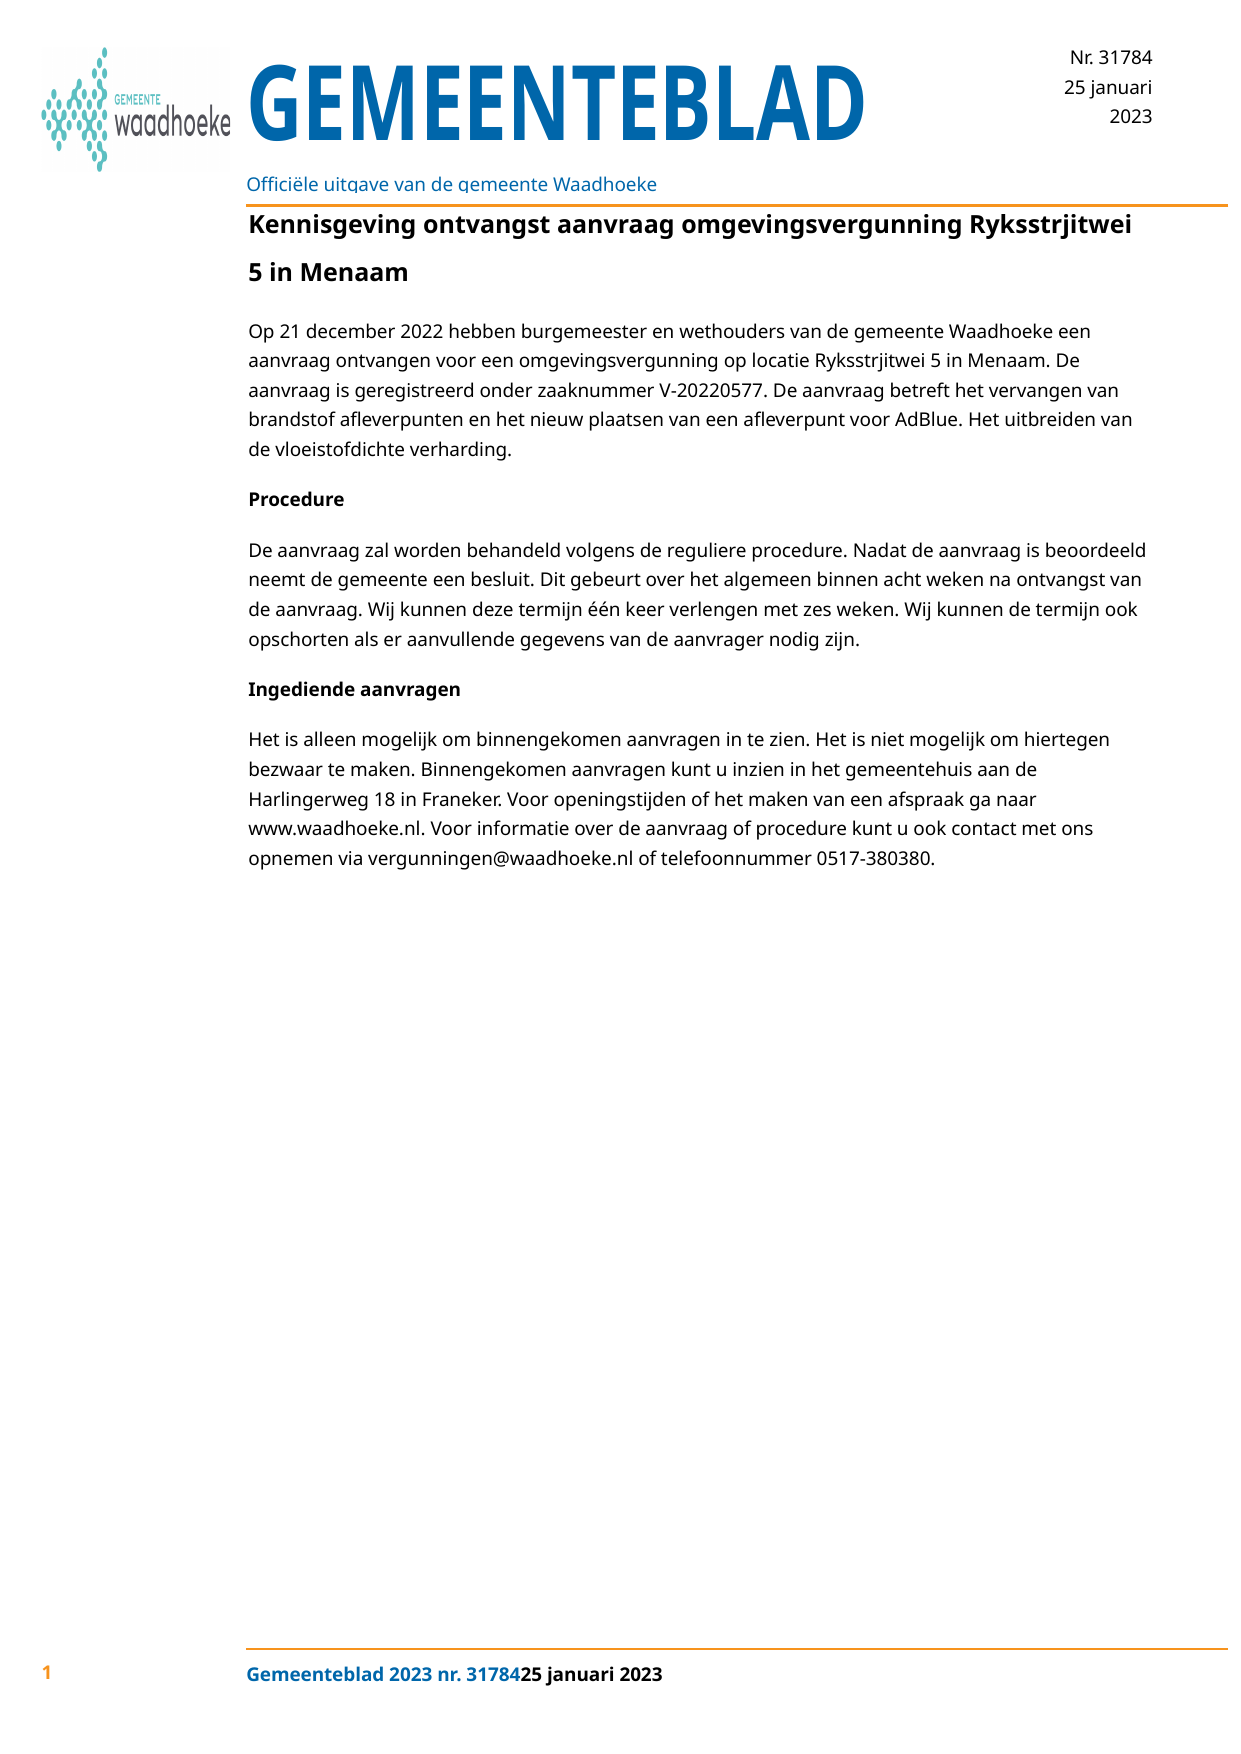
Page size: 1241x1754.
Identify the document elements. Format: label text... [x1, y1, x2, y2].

text Ingediende aanvragen [248, 676, 1152, 702]
text Procedure [248, 487, 1152, 512]
text De aanvraag zal worden behandeld volgens de reguliere procedure. Nadat de aanvraag is beoordeeld neemt de gemeente een besluit. Dit gebeurt over het algemeen binnen acht weken na ontvangst van de aanvraag. Wij kunnen deze termijn één keer verlengen met zes weken. Wij kunnen de termijn ook opschorten als er aanvullende gegevens van de aanvrager nodig zijn. [248, 537, 1152, 652]
text Het is alleen mogelijk om binnengekomen aanvragen in te zien. Het is niet mogelijk om hiertegen bezwaar te maken. Binnengekomen aanvragen kunt u inzien in het gemeentehuis aan de Harlingerweg 18 in Franeker. Voor openingstijden of het maken van een afspraak ga naar www.waadhoeke.nl. Voor informatie over de aanvraag of procedure kunt u ook contact met ons opnemen via vergunningen@waadhoeke.nl of telefoonnummer 0517-380380. [248, 727, 1152, 871]
text Op 21 december 2022 hebben burgemeester en wethouders van de gemeente Waadhoeke een aanvraag ontvangen voor een omgevingsvergunning op locatie Ryksstrjitwei 5 in Menaam. De aanvraag is geregistreerd onder zaaknummer V-20220577. De aanvraag betreft het vervangen van brandstof afleverpunten en het nieuw plaatsen van een afleverpunt voor AdBlue. Het uitbreiden van de vloeistofdichte verharding. [248, 318, 1152, 462]
picture [41, 47, 231, 172]
text Kennisgeving ontvangst aanvraag omgevingsvergunning Ryksstrjitwei 5 in Menaam [248, 207, 1152, 288]
